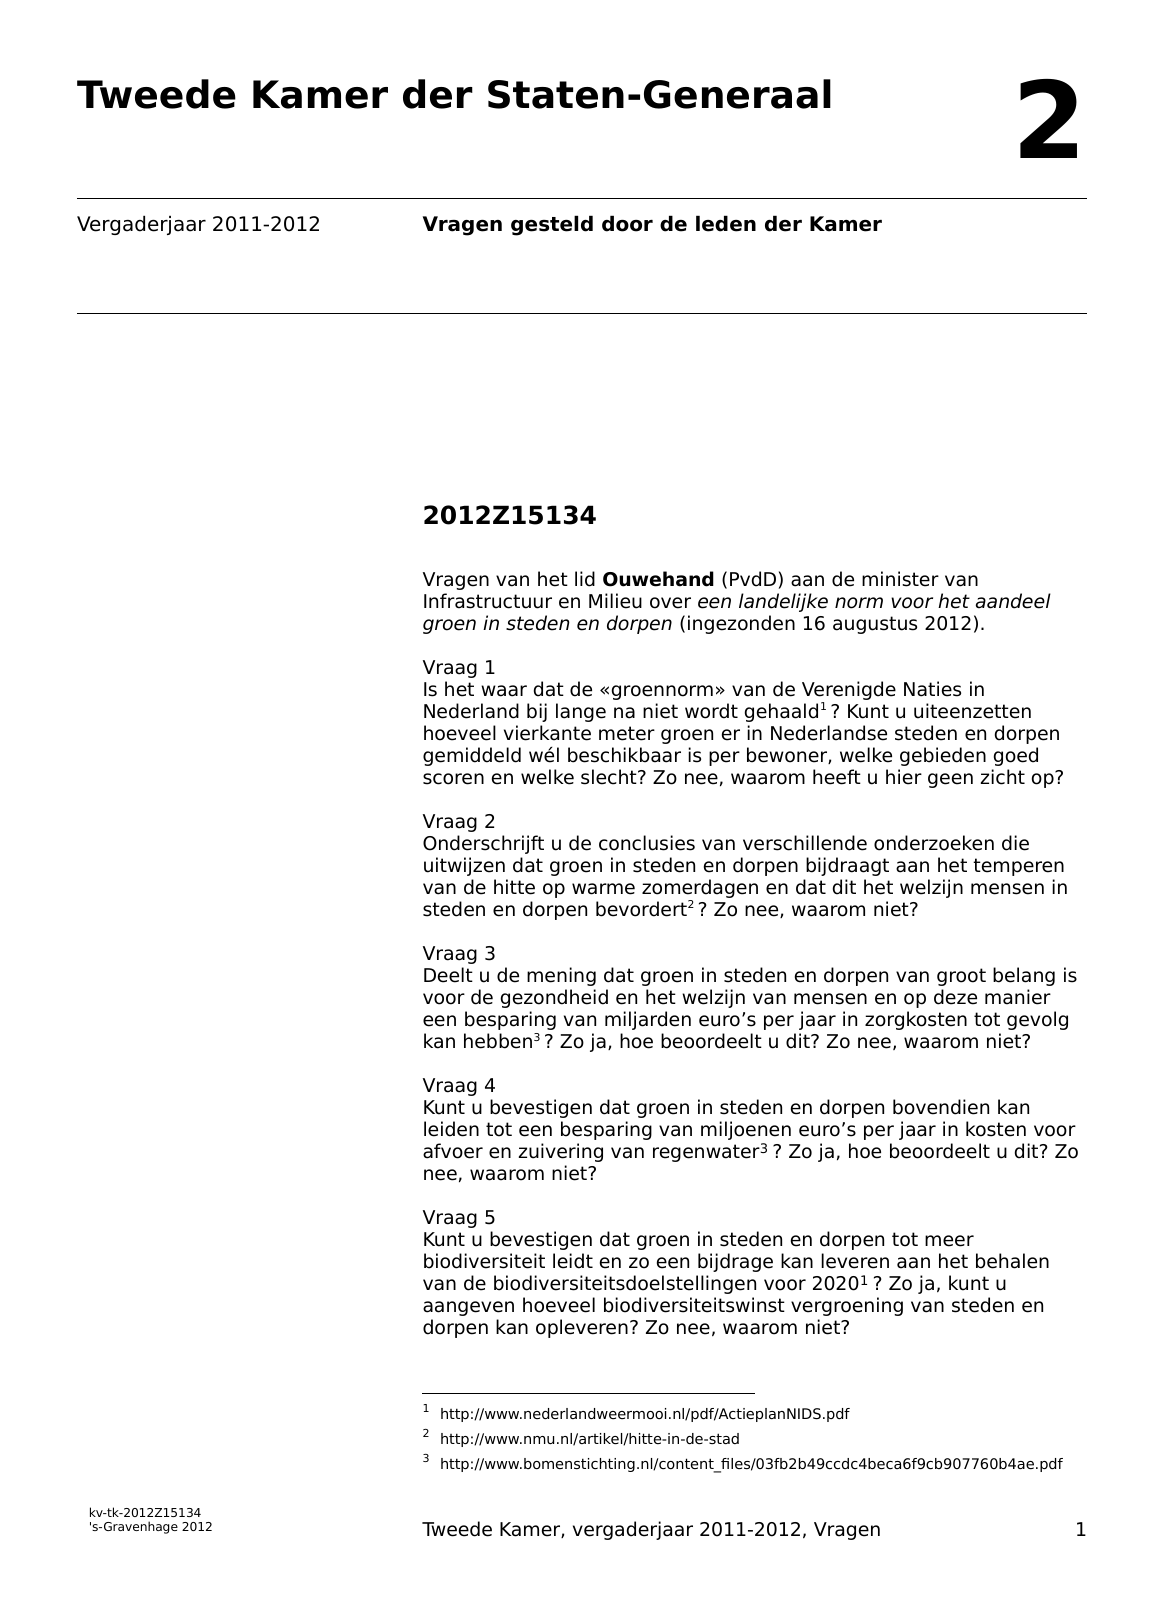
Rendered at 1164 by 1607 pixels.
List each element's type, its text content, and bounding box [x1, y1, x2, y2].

text kv-tk-2012Z15134 [88, 1506, 323, 1520]
text Onderschrijft u de conclusies van verschillende onderzoeken die uitwijzen dat groen in steden en dorpen bijdraagt aan het temperen van de hitte op warme zomerdagen en dat dit het welzijn mensen in steden en dorpen bevordert? Zo nee, waarom niet? [422, 833, 1087, 921]
text Vraag 1 [422, 657, 1087, 679]
text Deelt u de mening dat groen in steden en dorpen van groot belang is voor de gezondheid en het welzijn van mensen en op deze manier een besparing van miljarden euro’s per jaar in zorgkosten tot gevolg kan hebben? Zo ja, hoe beoordeelt u dit? Zo nee, waarom niet? [422, 965, 1087, 1053]
text Is het waar dat de «groennorm» van de Verenigde Naties in Nederland bij lange na niet wordt gehaald? Kunt u uiteenzetten hoeveel vierkante meter groen er in Nederlandse steden en dorpen gemiddeld wél beschikbaar is per bewoner, welke gebieden goed scoren en welke slecht? Zo nee, waarom heeft u hier geen zicht op? [422, 679, 1087, 789]
table_header 2 [886, 59, 1087, 198]
text Kunt u bevestigen dat groen in steden en dorpen bovendien kan leiden tot een besparing van miljoenen euro’s per jaar in kosten voor afvoer en zuivering van regenwater3? Zo ja, hoe beoordeelt u dit? Zo nee, waarom niet? [422, 1097, 1087, 1185]
text 's-Gravenhage 2012 [88, 1520, 323, 1534]
table_cell Vergaderjaar 2011-2012 [77, 199, 422, 313]
text http://www.nmu.nl/artikel/hitte-in-de-stad [422, 1427, 1087, 1449]
text Kunt u bevestigen dat groen in steden en dorpen tot meer biodiversiteit leidt en zo een bijdrage kan leveren aan het behalen van de biodiversiteitsdoelstellingen voor 20201? Zo ja, kunt u aangeven hoeveel biodiversiteitswinst vergroening van steden en dorpen kan opleveren? Zo nee, waarom niet? [422, 1229, 1087, 1339]
table_header Tweede Kamer der Staten-Generaal [77, 59, 886, 198]
text Vragen van het lid Ouwehand (PvdD) aan de minister van Infrastructuur en Milieu over een landelijke norm voor het aandeel groen in steden en dorpen (ingezonden 16 augustus 2012). [422, 569, 1087, 635]
text http://www.bomenstichting.nl/content_files/03fb2b49ccdc4beca6f9cb907760b4ae.pdf [422, 1452, 1087, 1474]
text Vraag 2 [422, 811, 1087, 833]
text Vraag 3 [422, 943, 1087, 965]
text Vraag 5 [422, 1207, 1087, 1229]
text http://www.nederlandweermooi.nl/pdf/ActieplanNIDS.pdf [422, 1402, 1087, 1424]
text 2012Z15134 [422, 501, 1087, 531]
text Vraag 4 [422, 1075, 1087, 1097]
table_cell Vragen gesteld door de leden der Kamer [422, 199, 1087, 313]
